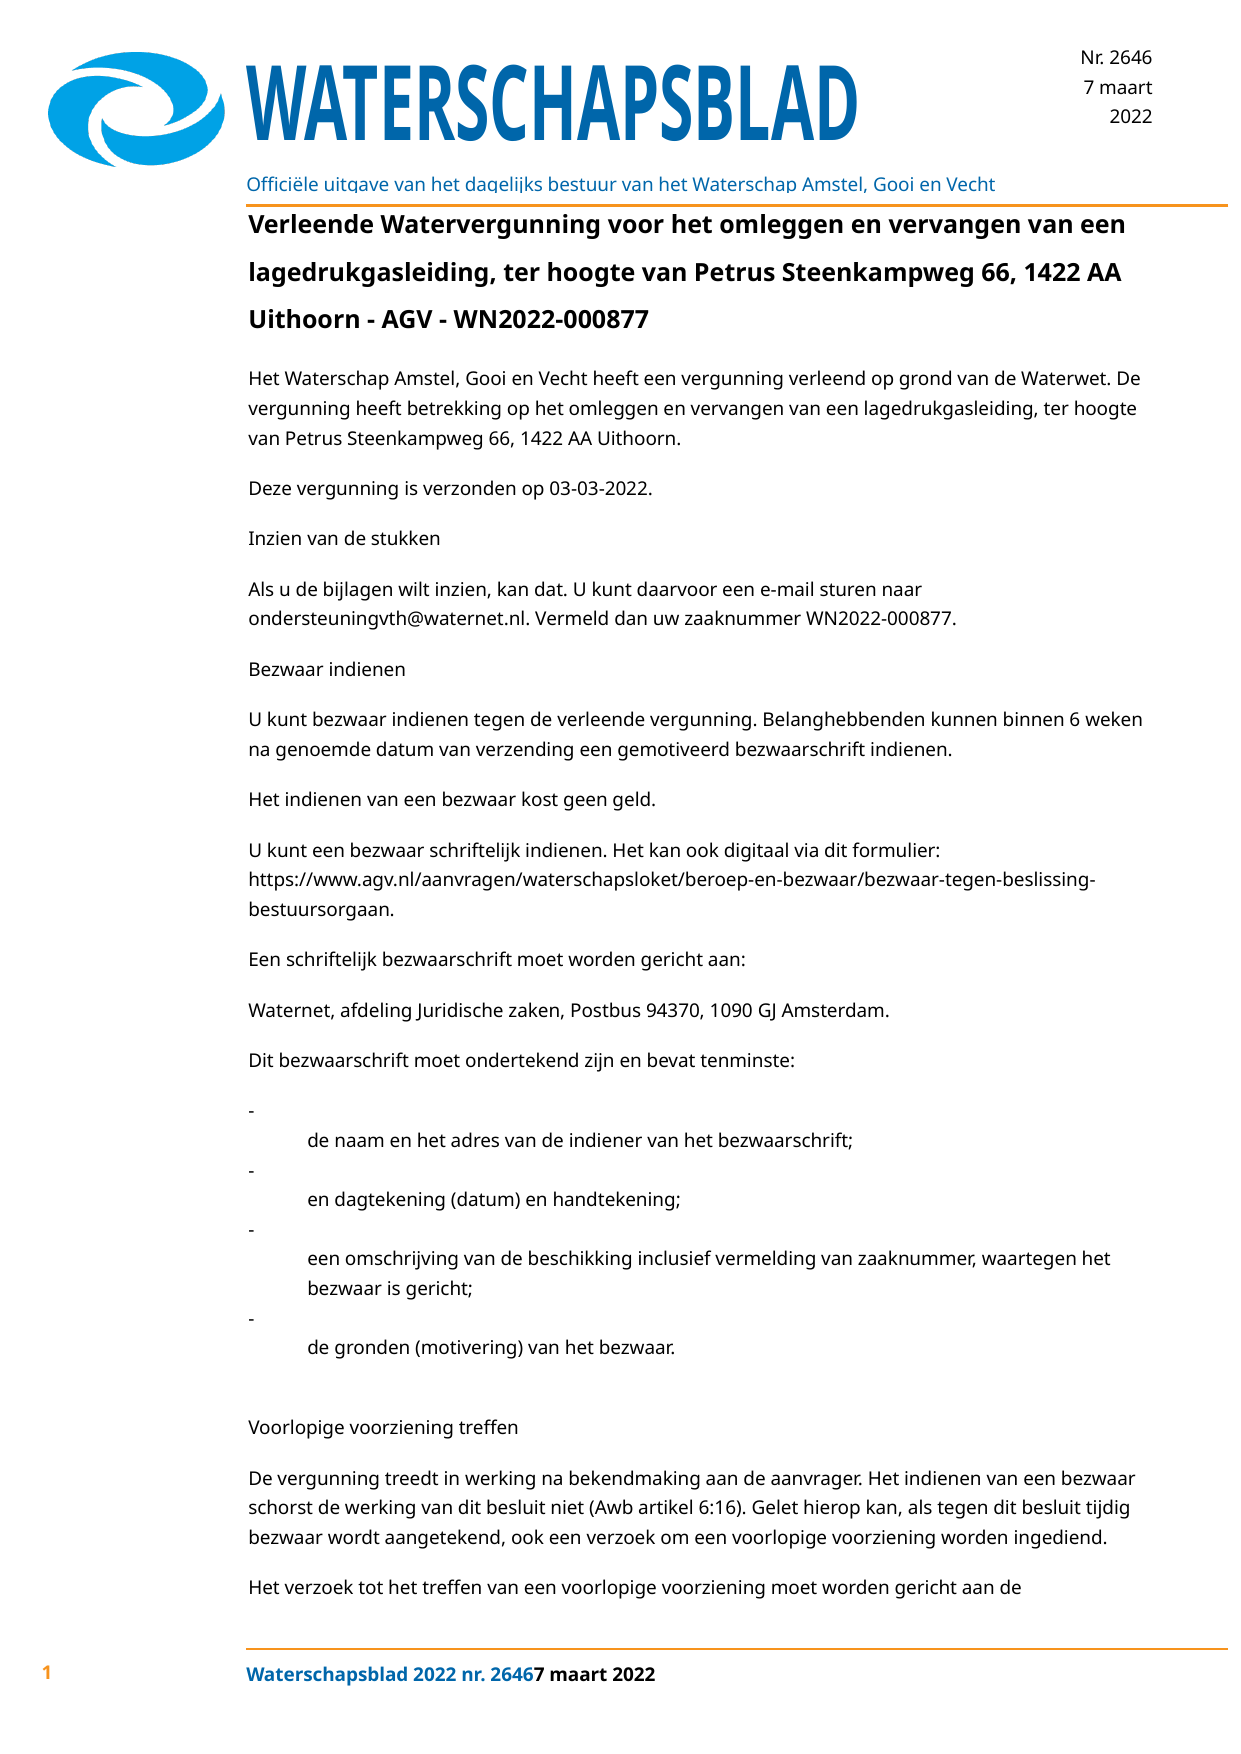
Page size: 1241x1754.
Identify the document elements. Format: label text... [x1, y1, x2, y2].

text Deze vergunning is verzonden op 03-03-2022. [248, 475, 1152, 501]
list de naam en het adres van de indiener van het bezwaarschrift; [248, 1127, 1152, 1153]
text U kunt bezwaar indienen tegen de verleende vergunning. Belanghebbenden kunnen binnen 6 weken na genoemde datum van verzending een gemotiveerd bezwaarschrift indienen. [248, 706, 1152, 762]
text Verleende Watervergunning voor het omleggen en vervangen van een lagedrukgasleiding, ter hoogte van Petrus Steenkampweg 66, 1422 AA Uithoorn - AGV - WN2022-000877 [248, 207, 1152, 336]
text Als u de bijlagen wilt inzien, kan dat. U kunt daarvoor een e-mail sturen naar ondersteuningvth@waternet.nl. Vermeld dan uw zaaknummer WN2022-000877. [248, 576, 1152, 631]
picture [41, 47, 231, 172]
text Een schriftelijk bezwaarschrift moet worden gericht aan: [248, 946, 1152, 972]
list en dagtekening (datum) en handtekening; [248, 1186, 1152, 1212]
text Inzien van de stukken [248, 526, 1152, 551]
text Het Waterschap Amstel, Gooi en Vecht heeft een vergunning verleend op grond van de Waterwet. De vergunning heeft betrekking op het omleggen en vervangen van een lagedrukgasleiding, ter hoogte van Petrus Steenkampweg 66, 1422 AA Uithoorn. [248, 366, 1152, 450]
text Bezwaar indienen [248, 656, 1152, 682]
text Voorlopige voorziening treffen [248, 1414, 1152, 1440]
text U kunt een bezwaar schriftelijk indienen. Het kan ook digitaal via dit formulier: https://www.agv.nl/aanvragen/waterschapsloket/beroep-en-bezwaar/bezwaar-tegen-beslissing-bestuursorgaan. [248, 837, 1152, 922]
text Het indienen van een bezwaar kost geen geld. [248, 786, 1152, 812]
text De vergunning treedt in werking na bekendmaking aan de aanvrager. Het indienen van een bezwaar schorst de werking van dit besluit niet (Awb artikel 6:16). Gelet hierop kan, als tegen dit besluit tijdig bezwaar wordt aangetekend, ook een verzoek om een voorlopige voorziening worden ingediend. [248, 1465, 1152, 1549]
text Dit bezwaarschrift moet ondertekend zijn en bevat tenminste: [248, 1047, 1152, 1073]
list de gronden (motivering) van het bezwaar. [248, 1334, 1152, 1360]
text Het verzoek tot het treffen van een voorlopige voorziening moet worden gericht aan de [248, 1574, 1152, 1600]
list een omschrijving van de beschikking inclusief vermelding van zaaknummer, waartegen het bezwaar is gericht; [248, 1246, 1152, 1301]
text Waternet, afdeling Juridische zaken, Postbus 94370, 1090 GJ Amsterdam. [248, 997, 1152, 1022]
